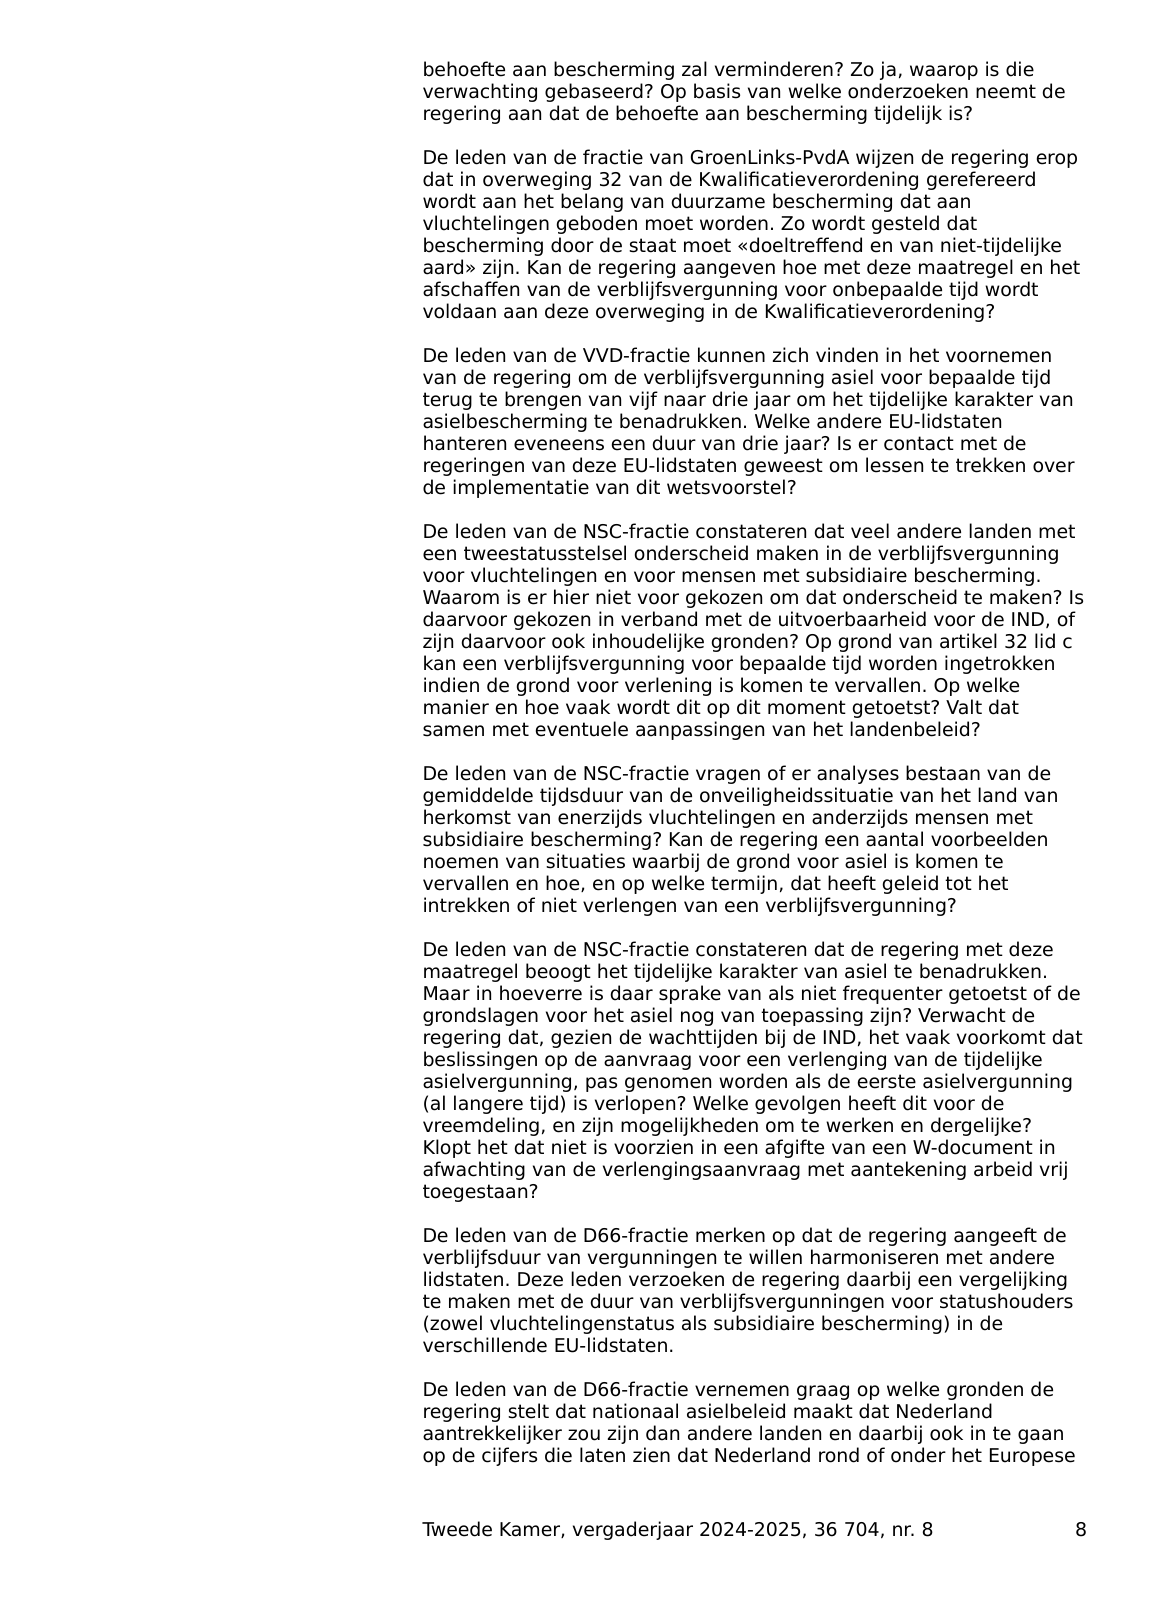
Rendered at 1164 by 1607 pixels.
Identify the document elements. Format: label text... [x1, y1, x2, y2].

text De leden van de NSC-fractie constateren dat de regering met deze maatregel beoogt het tijdelijke karakter van asiel te benadrukken. Maar in hoeverre is daar sprake van als niet frequenter getoetst of de grondslagen voor het asiel nog van toepassing zijn? Verwacht de regering dat, gezien de wachttijden bij de IND, het vaak voorkomt dat beslissingen op de aanvraag voor een verlenging van de tijdelijke asielvergunning, pas genomen worden als de eerste asielvergunning (al langere tijd) is verlopen? Welke gevolgen heeft dit voor de vreemdeling, en zijn mogelijkheden om te werken en dergelijke? Klopt het dat niet is voorzien in een afgifte van een W-document in afwachting van de verlengingsaanvraag met aantekening arbeid vrij toegestaan? [422, 939, 1087, 1203]
text De leden van de VVD-fractie kunnen zich vinden in het voornemen van de regering om de verblijfsvergunning asiel voor bepaalde tijd terug te brengen van vijf naar drie jaar om het tijdelijke karakter van asielbescherming te benadrukken. Welke andere EU-lidstaten hanteren eveneens een duur van drie jaar? Is er contact met de regeringen van deze EU-lidstaten geweest om lessen te trekken over de implementatie van dit wetsvoorstel? [422, 345, 1087, 499]
text De leden van de NSC-fractie constateren dat veel andere landen met een tweestatusstelsel onderscheid maken in de verblijfsvergunning voor vluchtelingen en voor mensen met subsidiaire bescherming. Waarom is er hier niet voor gekozen om dat onderscheid te maken? Is daarvoor gekozen in verband met de uitvoerbaarheid voor de IND, of zijn daarvoor ook inhoudelijke gronden? Op grond van artikel 32 lid c kan een verblijfsvergunning voor bepaalde tijd worden ingetrokken indien de grond voor verlening is komen te vervallen. Op welke manier en hoe vaak wordt dit op dit moment getoetst? Valt dat samen met eventuele aanpassingen van het landenbeleid? [422, 521, 1087, 741]
text behoefte aan bescherming zal verminderen? Zo ja, waarop is die verwachting gebaseerd? Op basis van welke onderzoeken neemt de regering aan dat de behoefte aan bescherming tijdelijk is? [422, 59, 1087, 125]
text De leden van de fractie van GroenLinks-PvdA wijzen de regering erop dat in overweging 32 van de Kwalificatieverordening gerefereerd wordt aan het belang van duurzame bescherming dat aan vluchtelingen geboden moet worden. Zo wordt gesteld dat bescherming door de staat moet «doeltreffend en van niet-tijdelijke aard» zijn. Kan de regering aangeven hoe met deze maatregel en het afschaffen van de verblijfsvergunning voor onbepaalde tijd wordt voldaan aan deze overweging in de Kwalificatieverordening? [422, 147, 1087, 323]
text De leden van de D66-fractie vernemen graag op welke gronden de regering stelt dat nationaal asielbeleid maakt dat Nederland aantrekkelijker zou zijn dan andere landen en daarbij ook in te gaan op de cijfers die laten zien dat Nederland rond of onder het Europese [422, 1379, 1087, 1467]
text De leden van de D66-fractie merken op dat de regering aangeeft de verblijfsduur van vergunningen te willen harmoniseren met andere lidstaten. Deze leden verzoeken de regering daarbij een vergelijking te maken met de duur van verblijfsvergunningen voor statushouders (zowel vluchtelingenstatus als subsidiaire bescherming) in de verschillende EU-lidstaten. [422, 1225, 1087, 1357]
text De leden van de NSC-fractie vragen of er analyses bestaan van de gemiddelde tijdsduur van de onveiligheidssituatie van het land van herkomst van enerzijds vluchtelingen en anderzijds mensen met subsidiaire bescherming? Kan de regering een aantal voorbeelden noemen van situaties waarbij de grond voor asiel is komen te vervallen en hoe, en op welke termijn, dat heeft geleid tot het intrekken of niet verlengen van een verblijfsvergunning? [422, 763, 1087, 917]
